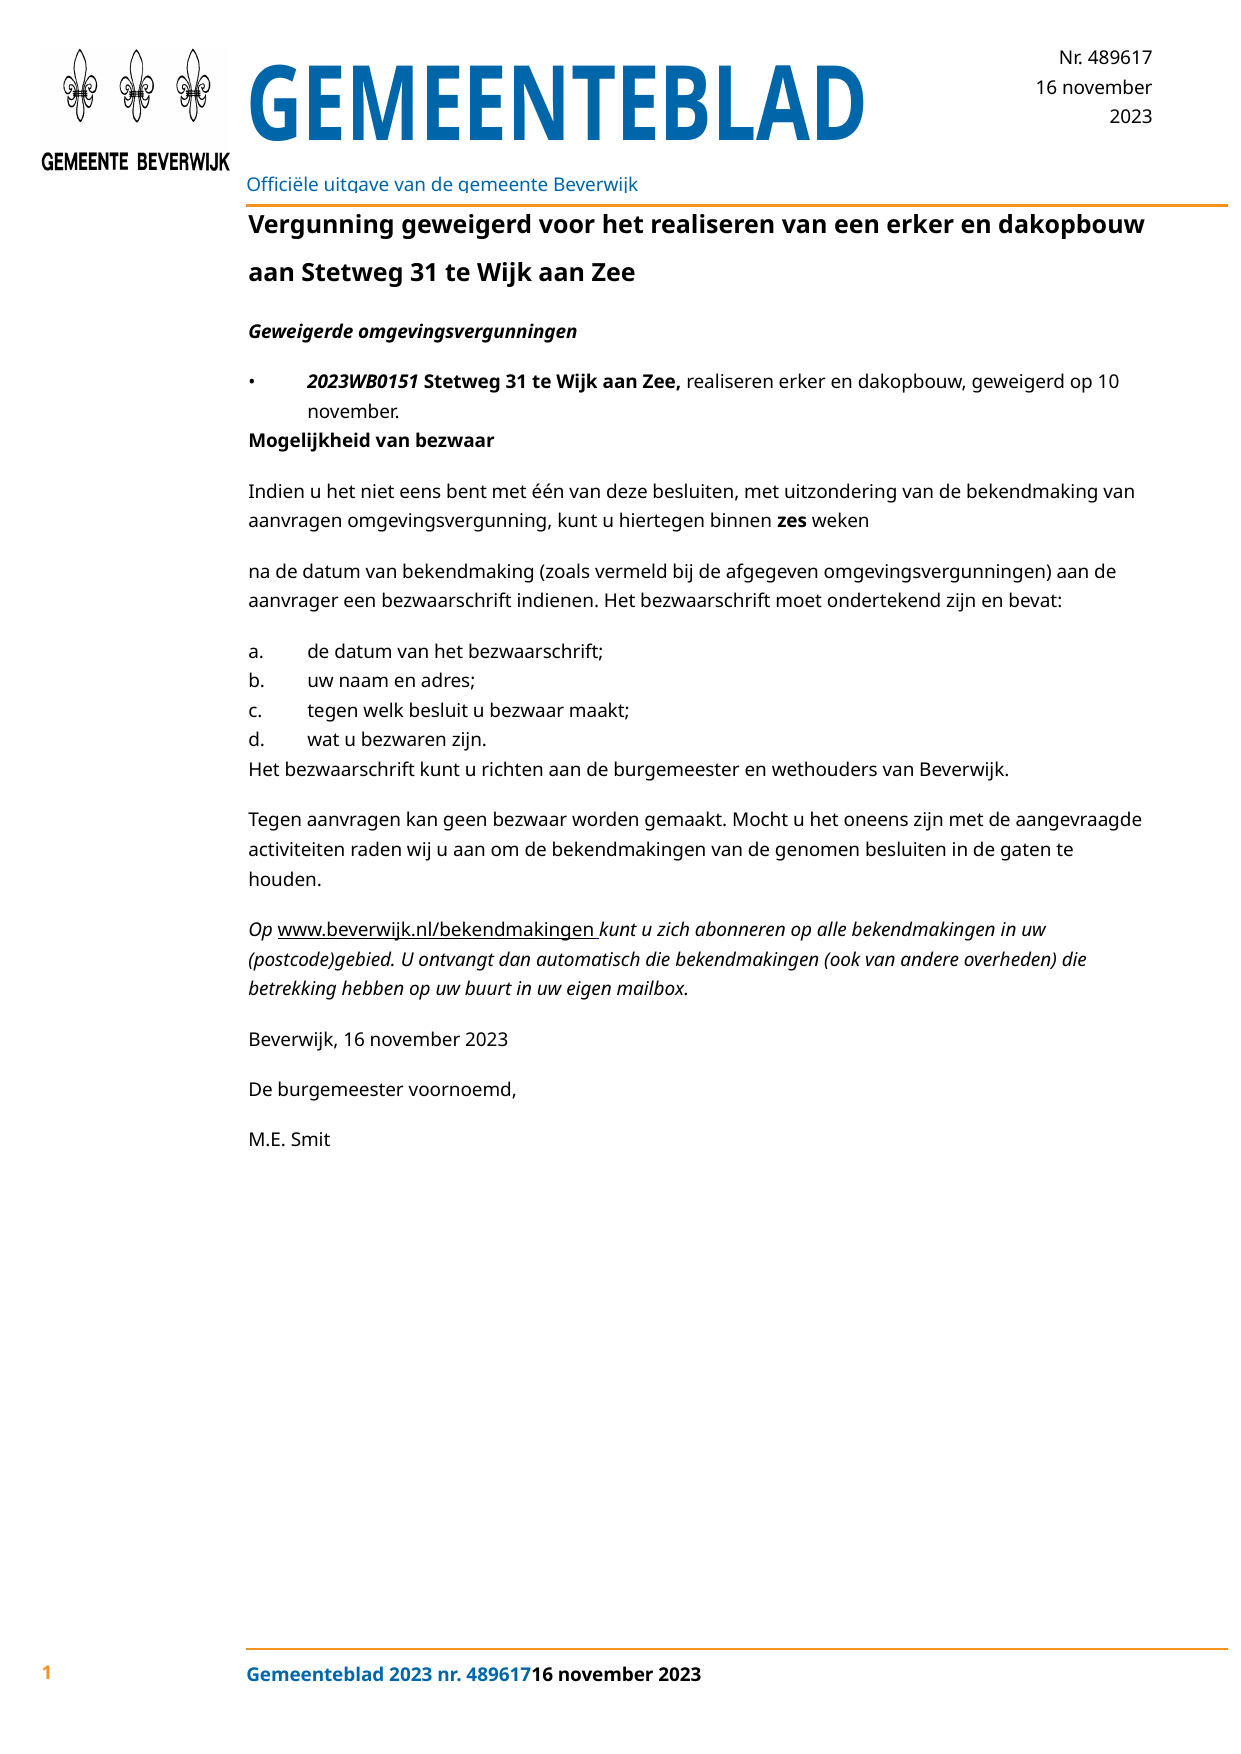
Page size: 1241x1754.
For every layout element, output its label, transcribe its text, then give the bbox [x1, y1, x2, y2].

text Op www.beverwijk.nl/bekendmakingen kunt u zich abonneren op alle bekendmakingen in uw (postcode)gebied. U ontvangt dan automatisch die bekendmakingen (ook van andere overheden) die betrekking hebben op uw buurt in uw eigen mailbox. [248, 916, 1152, 1001]
text De burgemeester voornoemd, [248, 1076, 1152, 1102]
text Beverwijk, 16 november 2023 [248, 1026, 1152, 1052]
list tegen welk besluit u bezwaar maakt; [248, 697, 1152, 723]
text Het bezwaarschrift kunt u richten aan de burgemeester en wethouders van Beverwijk. [248, 756, 1152, 782]
picture [41, 47, 231, 172]
text na de datum van bekendmaking (zoals vermeld bij de afgegeven omgevingsvergunningen) aan de aanvrager een bezwaarschrift indienen. Het bezwaarschrift moet ondertekend zijn en bevat: [248, 558, 1152, 613]
text Tegen aanvragen kan geen bezwaar worden gemaakt. Mocht u het oneens zijn met de aangevraagde activiteiten raden wij u aan om de bekendmakingen van de genomen besluiten in de gaten te houden. [248, 807, 1152, 892]
list wat u bezwaren zijn. [248, 727, 1152, 752]
list 2023WB0151 Stetweg 31 te Wijk aan Zee, realiseren erker en dakopbouw, geweigerd op 10 november. [248, 368, 1152, 424]
text M.E. Smit [248, 1127, 1152, 1152]
text Geweigerde omgevingsvergunningen [248, 318, 1152, 344]
text Mogelijkheid van bezwaar [248, 427, 1152, 453]
text Indien u het niet eens bent met één van deze besluiten, met uitzondering van de bekendmaking van aanvragen omgevingsvergunning, kunt u hiertegen binnen zes weken [248, 478, 1152, 533]
text Vergunning geweigerd voor het realiseren van een erker en dakopbouw aan Stetweg 31 te Wijk aan Zee [248, 207, 1152, 288]
list uw naam en adres; [248, 667, 1152, 693]
list de datum van het bezwaarschrift; [248, 638, 1152, 664]
